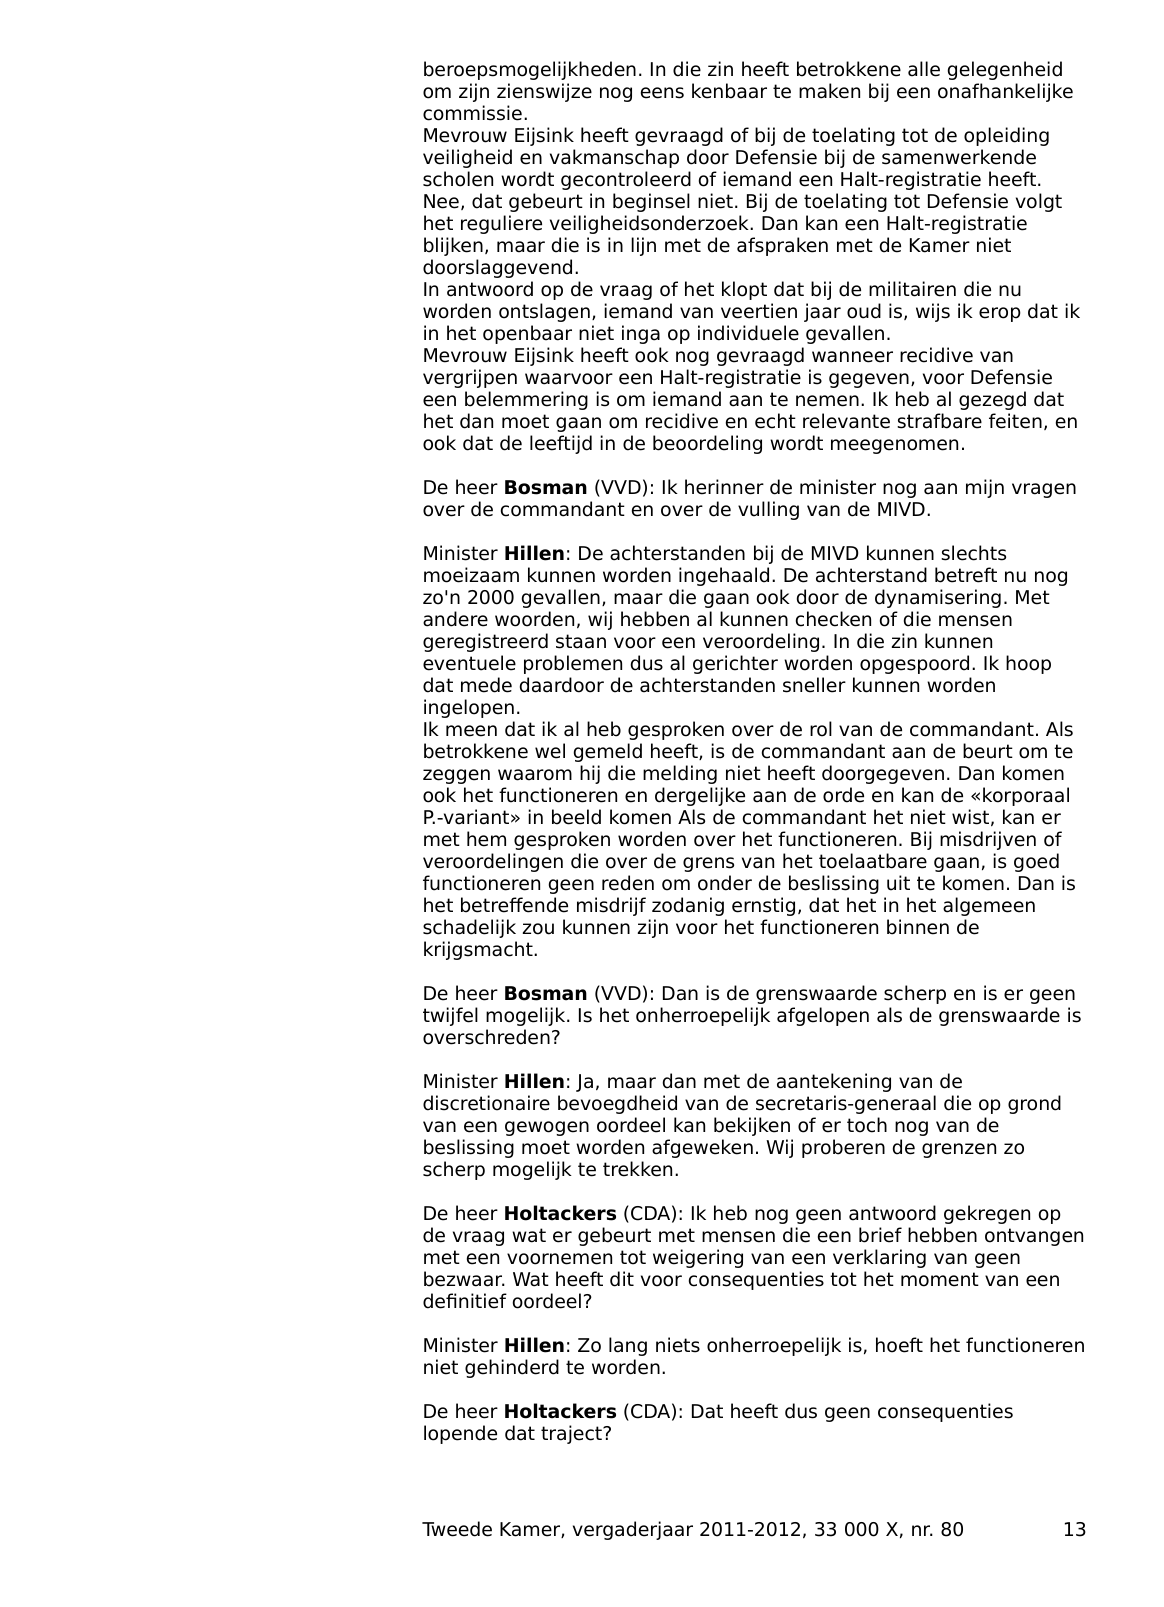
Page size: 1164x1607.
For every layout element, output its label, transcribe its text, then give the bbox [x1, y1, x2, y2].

text De heer Holtackers (CDA): Ik heb nog geen antwoord gekregen op de vraag wat er gebeurt met mensen die een brief hebben ontvangen met een voornemen tot weigering van een verklaring van geen bezwaar. Wat heeft dit voor consequenties tot het moment van een definitief oordeel? [422, 1203, 1087, 1313]
text Mevrouw Eijsink heeft ook nog gevraagd wanneer recidive van vergrijpen waarvoor een Halt-registratie is gegeven, voor Defensie een belemmering is om iemand aan te nemen. Ik heb al gezegd dat het dan moet gaan om recidive en echt relevante strafbare feiten, en ook dat de leeftijd in de beoordeling wordt meegenomen. [422, 345, 1087, 455]
text De heer Bosman (VVD): Dan is de grenswaarde scherp en is er geen twijfel mogelijk. Is het onherroepelijk afgelopen als de grenswaarde is overschreden? [422, 983, 1087, 1049]
text beroepsmogelijkheden. In die zin heeft betrokkene alle gelegenheid om zijn zienswijze nog eens kenbaar te maken bij een onafhankelijke commissie. [422, 59, 1087, 125]
text Minister Hillen: Ja, maar dan met de aantekening van de discretionaire bevoegdheid van de secretaris-generaal die op grond van een gewogen oordeel kan bekijken of er toch nog van de beslissing moet worden afgeweken. Wij proberen de grenzen zo scherp mogelijk te trekken. [422, 1071, 1087, 1181]
text Ik meen dat ik al heb gesproken over de rol van de commandant. Als betrokkene wel gemeld heeft, is de commandant aan de beurt om te zeggen waarom hij die melding niet heeft doorgegeven. Dan komen ook het functioneren en dergelijke aan de orde en kan de «korporaal P.-variant» in beeld komen Als de commandant het niet wist, kan er met hem gesproken worden over het functioneren. Bij misdrijven of veroordelingen die over de grens van het toelaatbare gaan, is goed functioneren geen reden om onder de beslissing uit te komen. Dan is het betreffende misdrijf zodanig ernstig, dat het in het algemeen schadelijk zou kunnen zijn voor het functioneren binnen de krijgsmacht. [422, 719, 1087, 961]
text In antwoord op de vraag of het klopt dat bij de militairen die nu worden ontslagen, iemand van veertien jaar oud is, wijs ik erop dat ik in het openbaar niet inga op individuele gevallen. [422, 279, 1087, 345]
text Minister Hillen: De achterstanden bij de MIVD kunnen slechts moeizaam kunnen worden ingehaald. De achterstand betreft nu nog zo'n 2000 gevallen, maar die gaan ook door de dynamisering. Met andere woorden, wij hebben al kunnen checken of die mensen geregistreerd staan voor een veroordeling. In die zin kunnen eventuele problemen dus al gerichter worden opgespoord. Ik hoop dat mede daardoor de achterstanden sneller kunnen worden ingelopen. [422, 543, 1087, 719]
text Minister Hillen: Zo lang niets onherroepelijk is, hoeft het functioneren niet gehinderd te worden. [422, 1335, 1087, 1379]
text Mevrouw Eijsink heeft gevraagd of bij de toelating tot de opleiding veiligheid en vakmanschap door Defensie bij de samenwerkende scholen wordt gecontroleerd of iemand een Halt-registratie heeft. Nee, dat gebeurt in beginsel niet. Bij de toelating tot Defensie volgt het reguliere veiligheidsonderzoek. Dan kan een Halt-registratie blijken, maar die is in lijn met de afspraken met de Kamer niet doorslaggevend. [422, 125, 1087, 279]
text De heer Bosman (VVD): Ik herinner de minister nog aan mijn vragen over de commandant en over de vulling van de MIVD. [422, 477, 1087, 521]
text De heer Holtackers (CDA): Dat heeft dus geen consequenties lopende dat traject? [422, 1401, 1087, 1445]
